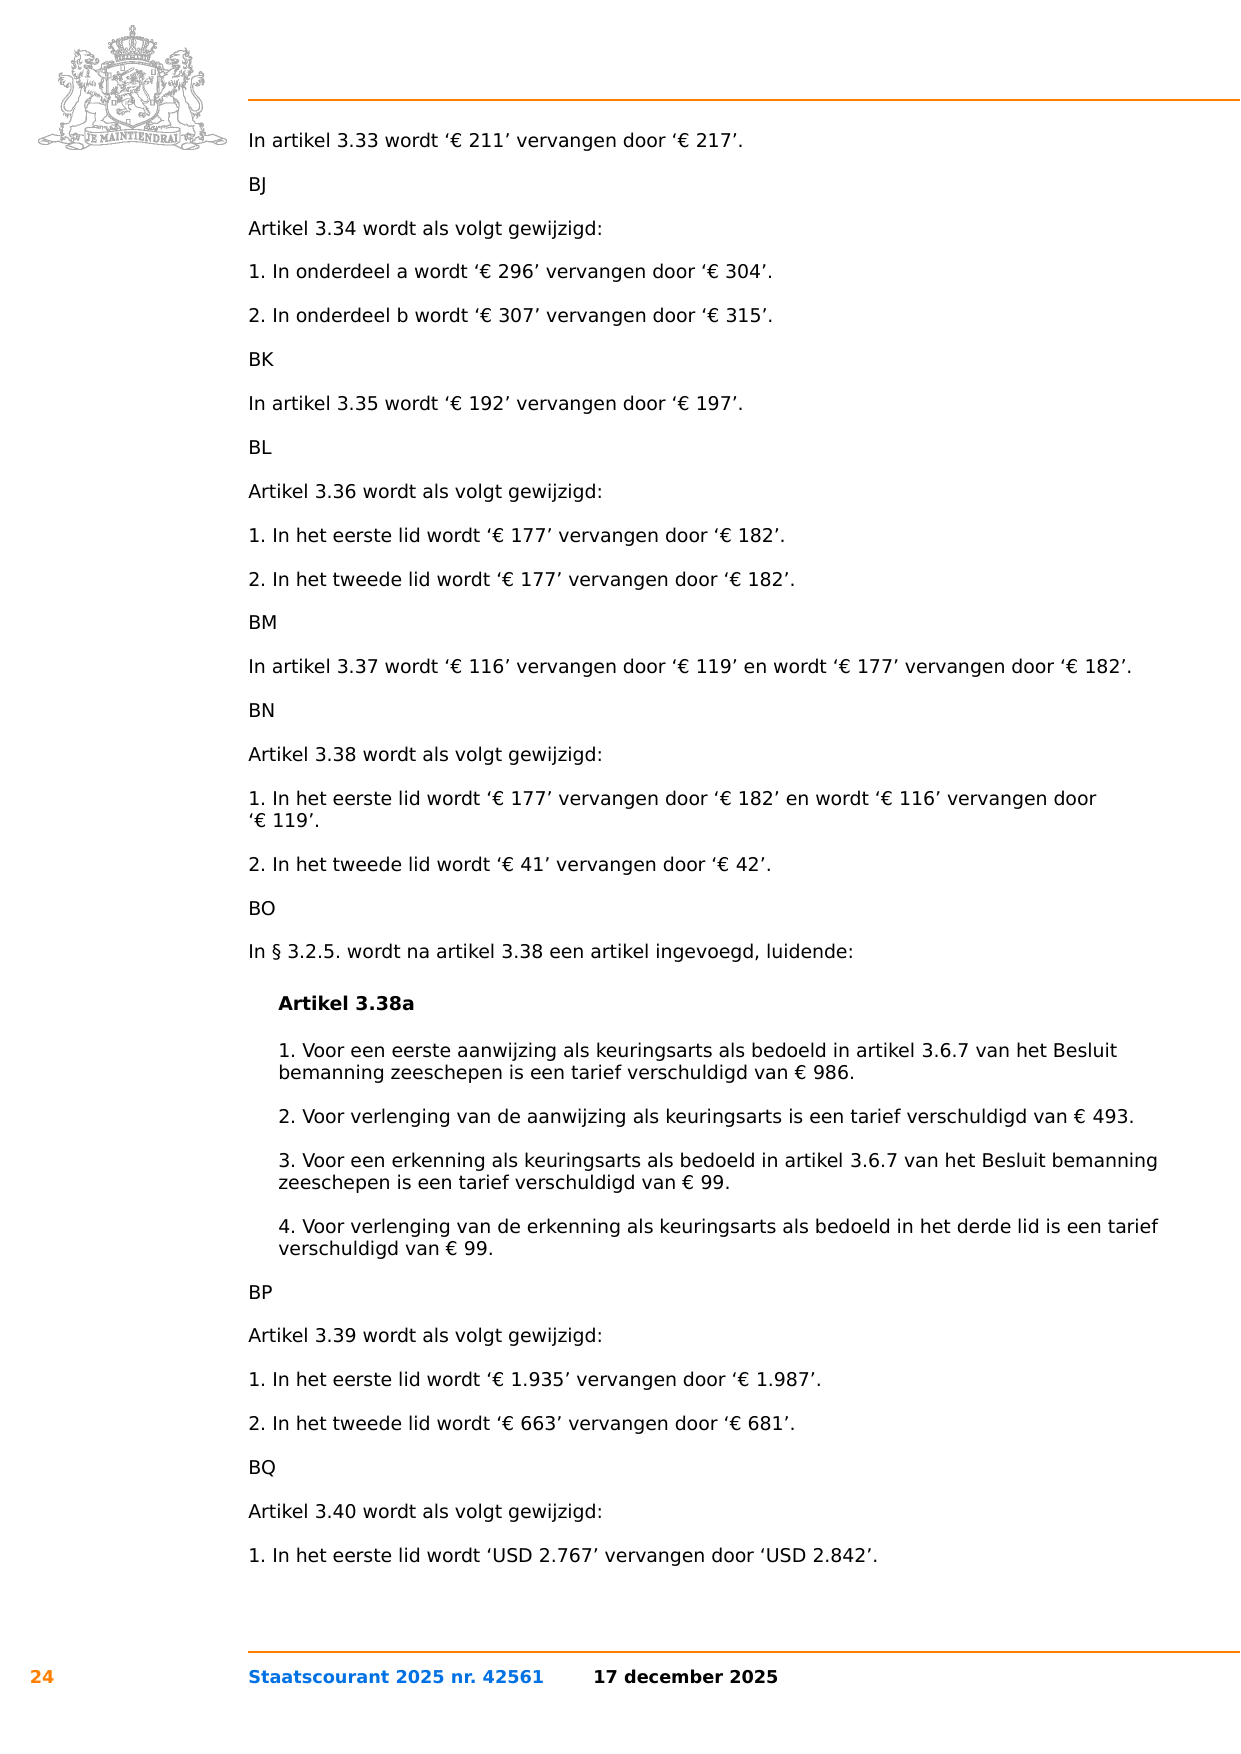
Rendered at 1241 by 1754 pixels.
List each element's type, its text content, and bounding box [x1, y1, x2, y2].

text Artikel 3.40 wordt als volgt gewijzigd: [248, 1501, 1163, 1523]
text 3. Voor een erkenning als keuringsarts als bedoeld in artikel 3.6.7 van het Besluit bemanning zeeschepen is een tarief verschuldigd van € 99. [278, 1150, 1163, 1194]
text In artikel 3.37 wordt ‘€ 116’ vervangen door ‘€ 119’ en wordt ‘€ 177’ vervangen door ‘€ 182’. [248, 656, 1163, 678]
text In § 3.2.5. wordt na artikel 3.38 een artikel ingevoegd, luidende: [248, 941, 1163, 963]
text BO [248, 897, 1163, 919]
text Artikel 3.39 wordt als volgt gewijzigd: [248, 1325, 1163, 1347]
text BQ [248, 1457, 1163, 1479]
text BM [248, 612, 1163, 634]
text In artikel 3.35 wordt ‘€ 192’ vervangen door ‘€ 197’. [248, 393, 1163, 415]
text 2. In het tweede lid wordt ‘€ 177’ vervangen door ‘€ 182’. [248, 568, 1163, 590]
text 2. Voor verlenging van de aanwijzing als keuringsarts is een tarief verschuldigd van € 493. [278, 1106, 1163, 1128]
text BK [248, 349, 1163, 371]
text 2. In onderdeel b wordt ‘€ 307’ vervangen door ‘€ 315’. [248, 305, 1163, 327]
text 2. In het tweede lid wordt ‘€ 41’ vervangen door ‘€ 42’. [248, 853, 1163, 876]
text 4. Voor verlenging van de erkenning als keuringsarts als bedoeld in het derde lid is een tarief verschuldigd van € 99. [278, 1216, 1163, 1260]
text 1. Voor een eerste aanwijzing als keuringsarts als bedoeld in artikel 3.6.7 van het Besluit bemanning zeeschepen is een tarief verschuldigd van € 986. [278, 1040, 1163, 1084]
picture [38, 25, 227, 150]
text 1. In het eerste lid wordt ‘USD 2.767’ vervangen door ‘USD 2.842’. [248, 1545, 1163, 1567]
text 1. In het eerste lid wordt ‘€ 1.935’ vervangen door ‘€ 1.987’. [248, 1369, 1163, 1391]
text In artikel 3.33 wordt ‘€ 211’ vervangen door ‘€ 217’. [248, 130, 1163, 152]
text Artikel 3.38 wordt als volgt gewijzigd: [248, 744, 1163, 766]
text 1. In onderdeel a wordt ‘€ 296’ vervangen door ‘€ 304’. [248, 261, 1163, 283]
text BJ [248, 174, 1163, 196]
text 1. In het eerste lid wordt ‘€ 177’ vervangen door ‘€ 182’ en wordt ‘€ 116’ vervangen door ‘€ 119’. [248, 788, 1163, 832]
text BN [248, 700, 1163, 722]
text Artikel 3.34 wordt als volgt gewijzigd: [248, 218, 1163, 239]
text Artikel 3.36 wordt als volgt gewijzigd: [248, 481, 1163, 503]
text BL [248, 437, 1163, 459]
text 2. In het tweede lid wordt ‘€ 663’ vervangen door ‘€ 681’. [248, 1413, 1163, 1435]
text BP [248, 1282, 1163, 1303]
subtitle Artikel 3.38a [278, 993, 1163, 1015]
text 1. In het eerste lid wordt ‘€ 177’ vervangen door ‘€ 182’. [248, 524, 1163, 547]
